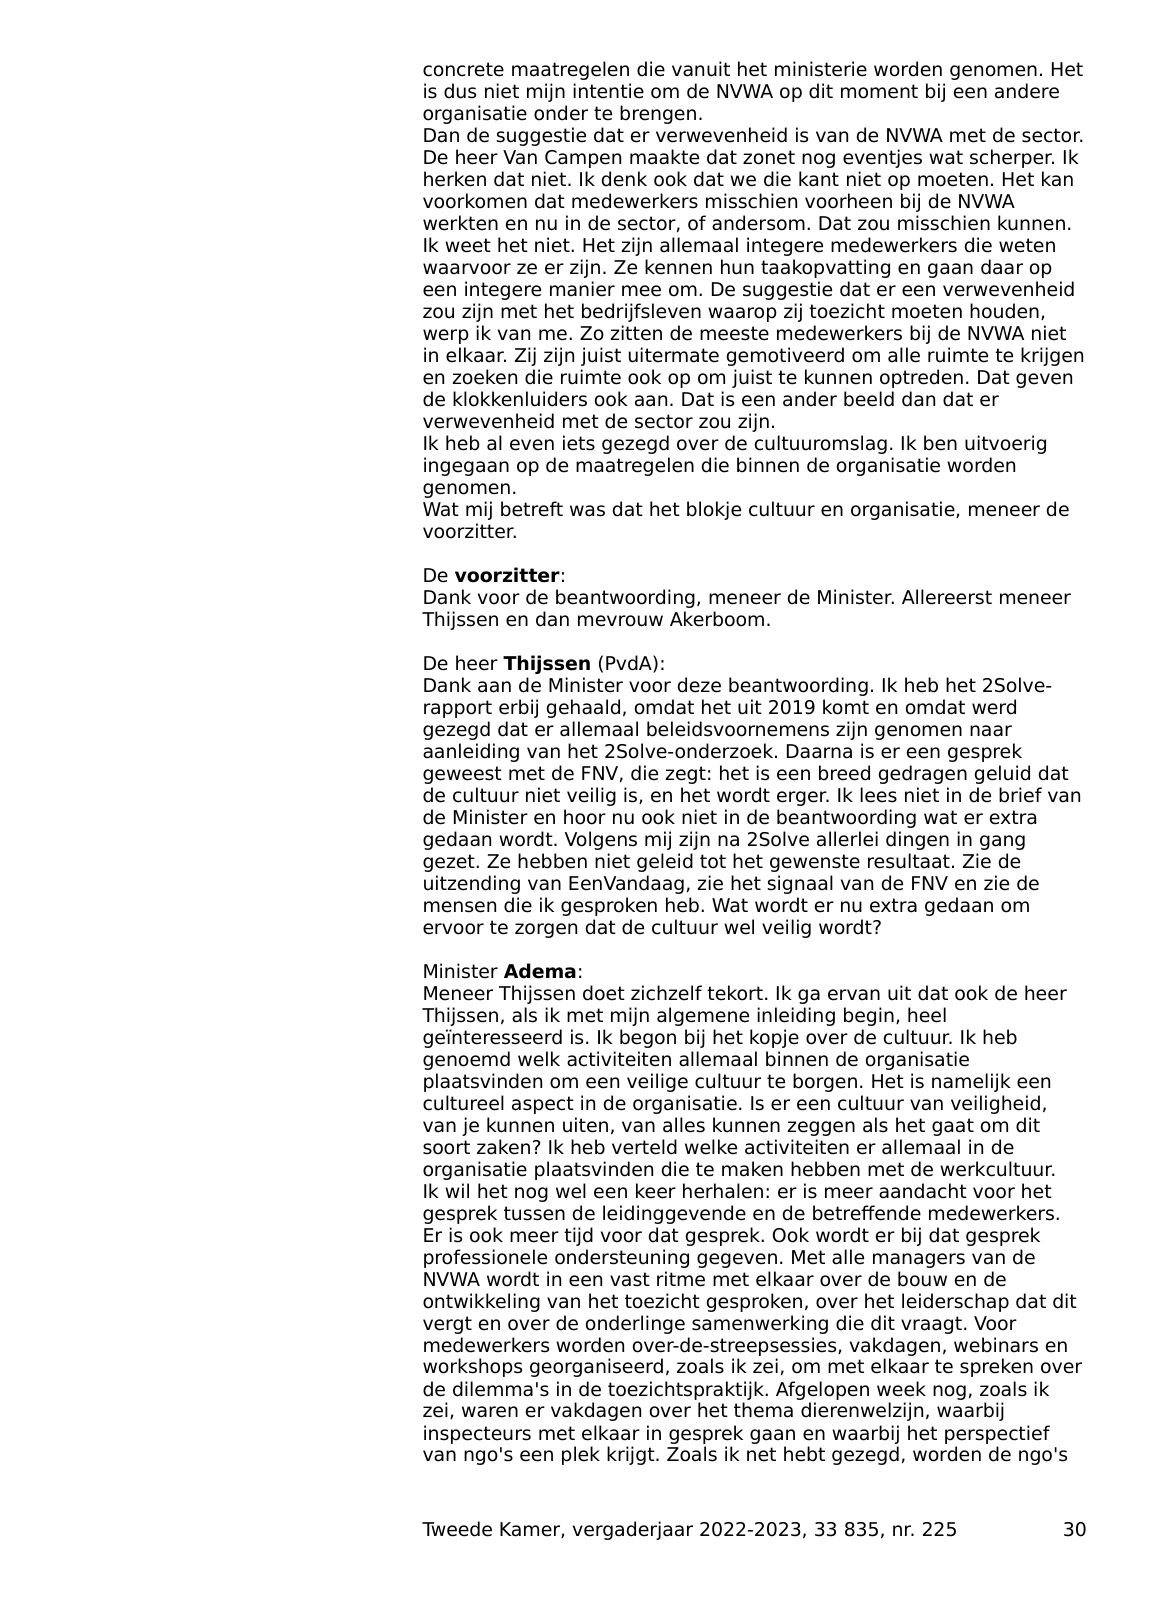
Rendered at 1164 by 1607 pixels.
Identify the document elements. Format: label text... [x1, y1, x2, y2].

text De heer Thijssen (PvdA): [422, 653, 1087, 675]
text Meneer Thijssen doet zichzelf tekort. Ik ga ervan uit dat ook de heer Thijssen, als ik met mijn algemene inleiding begin, heel geïnteresseerd is. Ik begon bij het kopje over de cultuur. Ik heb genoemd welk activiteiten allemaal binnen de organisatie plaatsvinden om een veilige cultuur te borgen. Het is namelijk een cultureel aspect in de organisatie. Is er een cultuur van veiligheid, van je kunnen uiten, van alles kunnen zeggen als het gaat om dit soort zaken? Ik heb verteld welke activiteiten er allemaal in de organisatie plaatsvinden die te maken hebben met de werkcultuur. [422, 983, 1087, 1181]
text Dan de suggestie dat er verwevenheid is van de NVWA met de sector. De heer Van Campen maakte dat zonet nog eventjes wat scherper. Ik herken dat niet. Ik denk ook dat we die kant niet op moeten. Het kan voorkomen dat medewerkers misschien voorheen bij de NVWA werkten en nu in de sector, of andersom. Dat zou misschien kunnen. Ik weet het niet. Het zijn allemaal integere medewerkers die weten waarvoor ze er zijn. Ze kennen hun taakopvatting en gaan daar op een integere manier mee om. De suggestie dat er een verwevenheid zou zijn met het bedrijfsleven waarop zij toezicht moeten houden, werp ik van me. Zo zitten de meeste medewerkers bij de NVWA niet in elkaar. Zij zijn juist uitermate gemotiveerd om alle ruimte te krijgen en zoeken die ruimte ook op om juist te kunnen optreden. Dat geven de klokkenluiders ook aan. Dat is een ander beeld dan dat er verwevenheid met de sector zou zijn. [422, 125, 1087, 433]
text concrete maatregelen die vanuit het ministerie worden genomen. Het is dus niet mijn intentie om de NVWA op dit moment bij een andere organisatie onder te brengen. [422, 59, 1087, 125]
text De voorzitter: [422, 565, 1087, 587]
text Ik heb al even iets gezegd over de cultuuromslag. Ik ben uitvoerig ingegaan op de maatregelen die binnen de organisatie worden genomen. [422, 433, 1087, 499]
text Ik wil het nog wel een keer herhalen: er is meer aandacht voor het gesprek tussen de leidinggevende en de betreffende medewerkers. Er is ook meer tijd voor dat gesprek. Ook wordt er bij dat gesprek professionele ondersteuning gegeven. Met alle managers van de NVWA wordt in een vast ritme met elkaar over de bouw en de ontwikkeling van het toezicht gesproken, over het leiderschap dat dit vergt en over de onderlinge samenwerking die dit vraagt. Voor medewerkers worden over-de-streepsessies, vakdagen, webinars en workshops georganiseerd, zoals ik zei, om met elkaar te spreken over de dilemma's in de toezichtspraktijk. Afgelopen week nog, zoals ik zei, waren er vakdagen over het thema dierenwelzijn, waarbij inspecteurs met elkaar in gesprek gaan en waarbij het perspectief van ngo's een plek krijgt. Zoals ik net hebt gezegd, worden de ngo's [422, 1181, 1087, 1466]
text Minister Adema: [422, 961, 1087, 983]
text Dank aan de Minister voor deze beantwoording. Ik heb het 2Solve-rapport erbij gehaald, omdat het uit 2019 komt en omdat werd gezegd dat er allemaal beleidsvoornemens zijn genomen naar aanleiding van het 2Solve-onderzoek. Daarna is er een gesprek geweest met de FNV, die zegt: het is een breed gedragen geluid dat de cultuur niet veilig is, en het wordt erger. Ik lees niet in de brief van de Minister en hoor nu ook niet in de beantwoording wat er extra gedaan wordt. Volgens mij zijn na 2Solve allerlei dingen in gang gezet. Ze hebben niet geleid tot het gewenste resultaat. Zie de uitzending van EenVandaag, zie het signaal van de FNV en zie de mensen die ik gesproken heb. Wat wordt er nu extra gedaan om ervoor te zorgen dat de cultuur wel veilig wordt? [422, 675, 1087, 939]
text Dank voor de beantwoording, meneer de Minister. Allereerst meneer Thijssen en dan mevrouw Akerboom. [422, 587, 1087, 631]
text Wat mij betreft was dat het blokje cultuur en organisatie, meneer de voorzitter. [422, 499, 1087, 543]
